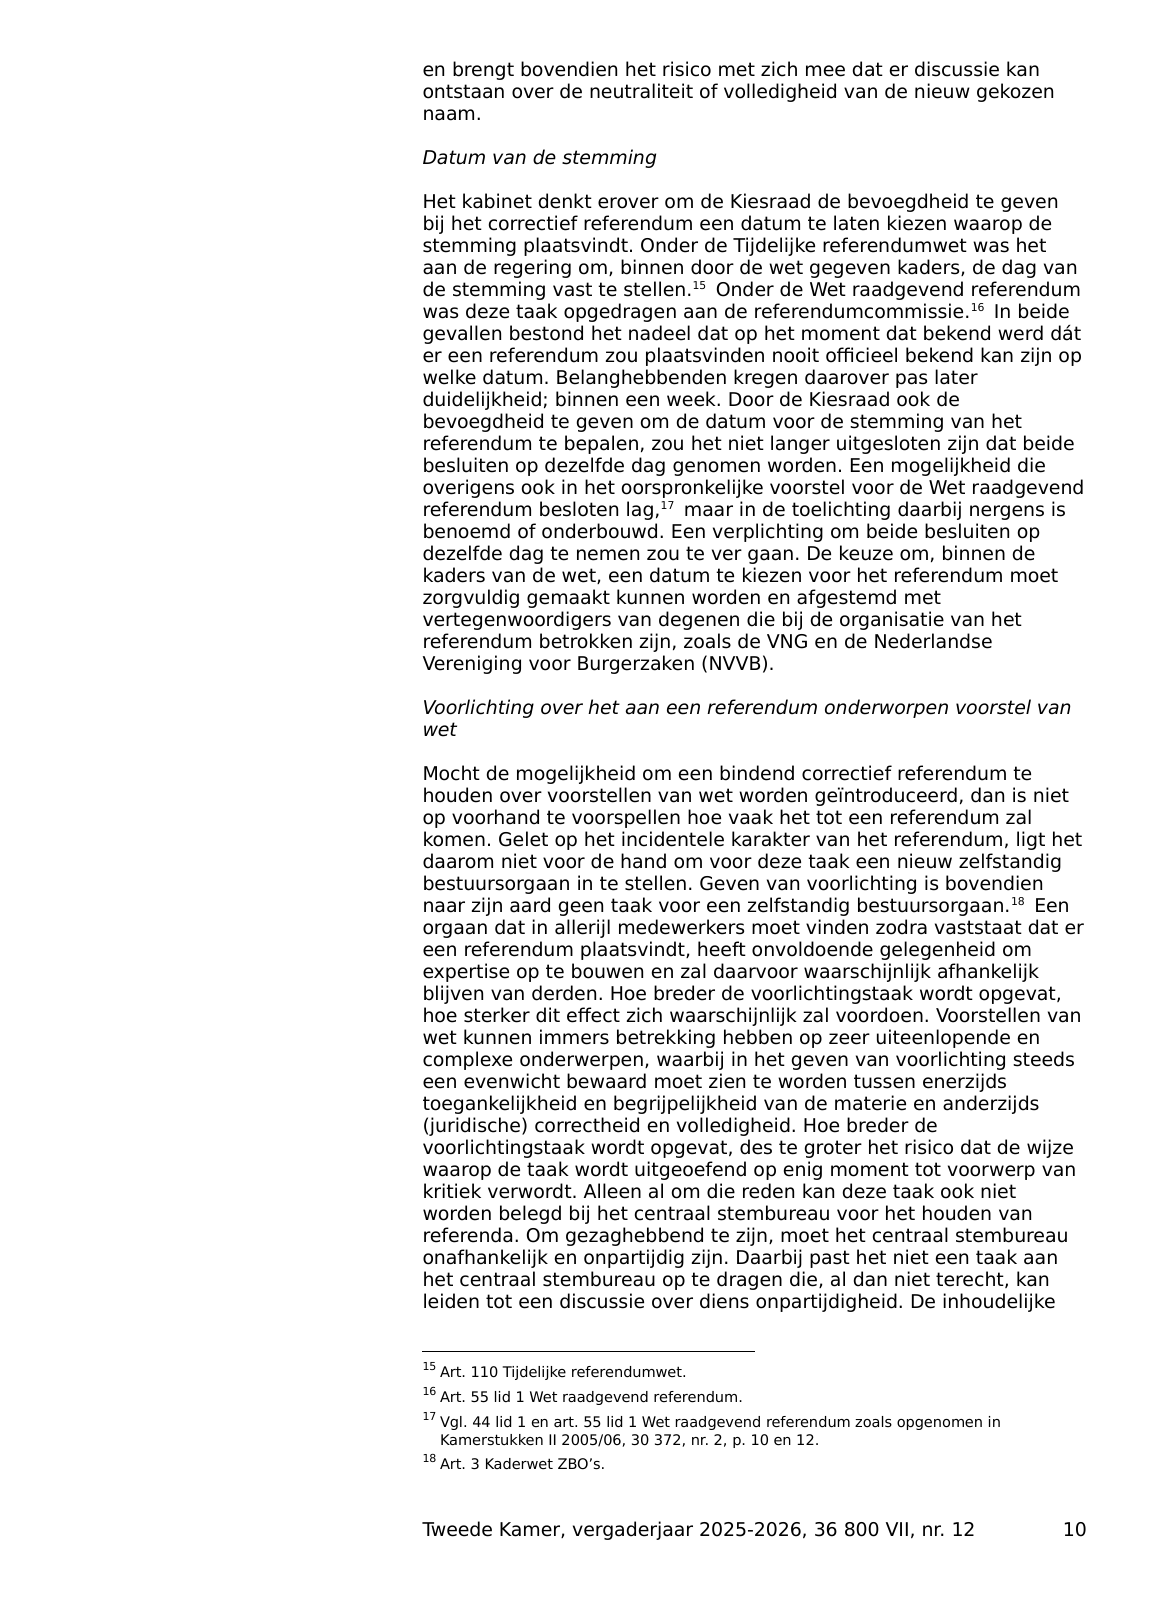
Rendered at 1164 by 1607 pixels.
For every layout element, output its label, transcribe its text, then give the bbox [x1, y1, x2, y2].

text Art. 3 Kaderwet ZBO’s. [422, 1452, 1087, 1474]
text Mocht de mogelijkheid om een bindend correctief referendum te houden over voorstellen van wet worden geïntroduceerd, dan is niet op voorhand te voorspellen hoe vaak het tot een referendum zal komen. Gelet op het incidentele karakter van het referendum, ligt het daarom niet voor de hand om voor deze taak een nieuw zelfstandig bestuursorgaan in te stellen. Geven van voorlichting is bovendien naar zijn aard geen taak voor een zelfstandig bestuursorgaan. Een orgaan dat in allerijl medewerkers moet vinden zodra vaststaat dat er een referendum plaatsvindt, heeft onvoldoende gelegenheid om expertise op te bouwen en zal daarvoor waarschijnlijk afhankelijk blijven van derden. Hoe breder de voorlichtingstaak wordt opgevat, hoe sterker dit effect zich waarschijnlijk zal voordoen. Voorstellen van wet kunnen immers betrekking hebben op zeer uiteenlopende en complexe onderwerpen, waarbij in het geven van voorlichting steeds een evenwicht bewaard moet zien te worden tussen enerzijds toegankelijkheid en begrijpelijkheid van de materie en anderzijds (juridische) correctheid en volledigheid. Hoe breder de voorlichtingstaak wordt opgevat, des te groter het risico dat de wijze waarop de taak wordt uitgeoefend op enig moment tot voorwerp van kritiek verwordt. Alleen al om die reden kan deze taak ook niet worden belegd bij het centraal stembureau voor het houden van referenda. Om gezaghebbend te zijn, moet het centraal stembureau onafhankelijk en onpartijdig zijn. Daarbij past het niet een taak aan het centraal stembureau op te dragen die, al dan niet terecht, kan leiden tot een discussie over diens onpartijdigheid. De inhoudelijke [422, 763, 1087, 1313]
text Het kabinet denkt erover om de Kiesraad de bevoegdheid te geven bij het correctief referendum een datum te laten kiezen waarop de stemming plaatsvindt. Onder de Tijdelijke referendumwet was het aan de regering om, binnen door de wet gegeven kaders, de dag van de stemming vast te stellen. Onder de Wet raadgevend referendum was deze taak opgedragen aan de referendumcommissie. In beide gevallen bestond het nadeel dat op het moment dat bekend werd dát er een referendum zou plaatsvinden nooit officieel bekend kan zijn op welke datum. Belanghebbenden kregen daarover pas later duidelijkheid; binnen een week. Door de Kiesraad ook de bevoegdheid te geven om de datum voor de stemming van het referendum te bepalen, zou het niet langer uitgesloten zijn dat beide besluiten op dezelfde dag genomen worden. Een mogelijkheid die overigens ook in het oorspronkelijke voorstel voor de Wet raadgevend referendum besloten lag, maar in de toelichting daarbij nergens is benoemd of onderbouwd. Een verplichting om beide besluiten op dezelfde dag te nemen zou te ver gaan. De keuze om, binnen de kaders van de wet, een datum te kiezen voor het referendum moet zorgvuldig gemaakt kunnen worden en afgestemd met vertegenwoordigers van degenen die bij de organisatie van het referendum betrokken zijn, zoals de VNG en de Nederlandse Vereniging voor Burgerzaken (NVVB). [422, 191, 1087, 675]
subtitle Voorlichting over het aan een referendum onderworpen voorstel van wet [422, 697, 1087, 741]
subtitle Datum van de stemming [422, 147, 1087, 169]
text Art. 55 lid 1 Wet raadgevend referendum. [422, 1385, 1087, 1407]
text Art. 110 Tijdelijke referendumwet. [422, 1360, 1087, 1382]
text Vgl. 44 lid 1 en art. 55 lid 1 Wet raadgevend referendum zoals opgenomen in Kamerstukken II 2005/06, 30 372, nr. 2, p. 10 en 12. [422, 1410, 1087, 1449]
text en brengt bovendien het risico met zich mee dat er discussie kan ontstaan over de neutraliteit of volledigheid van de nieuw gekozen naam. [422, 59, 1087, 125]
